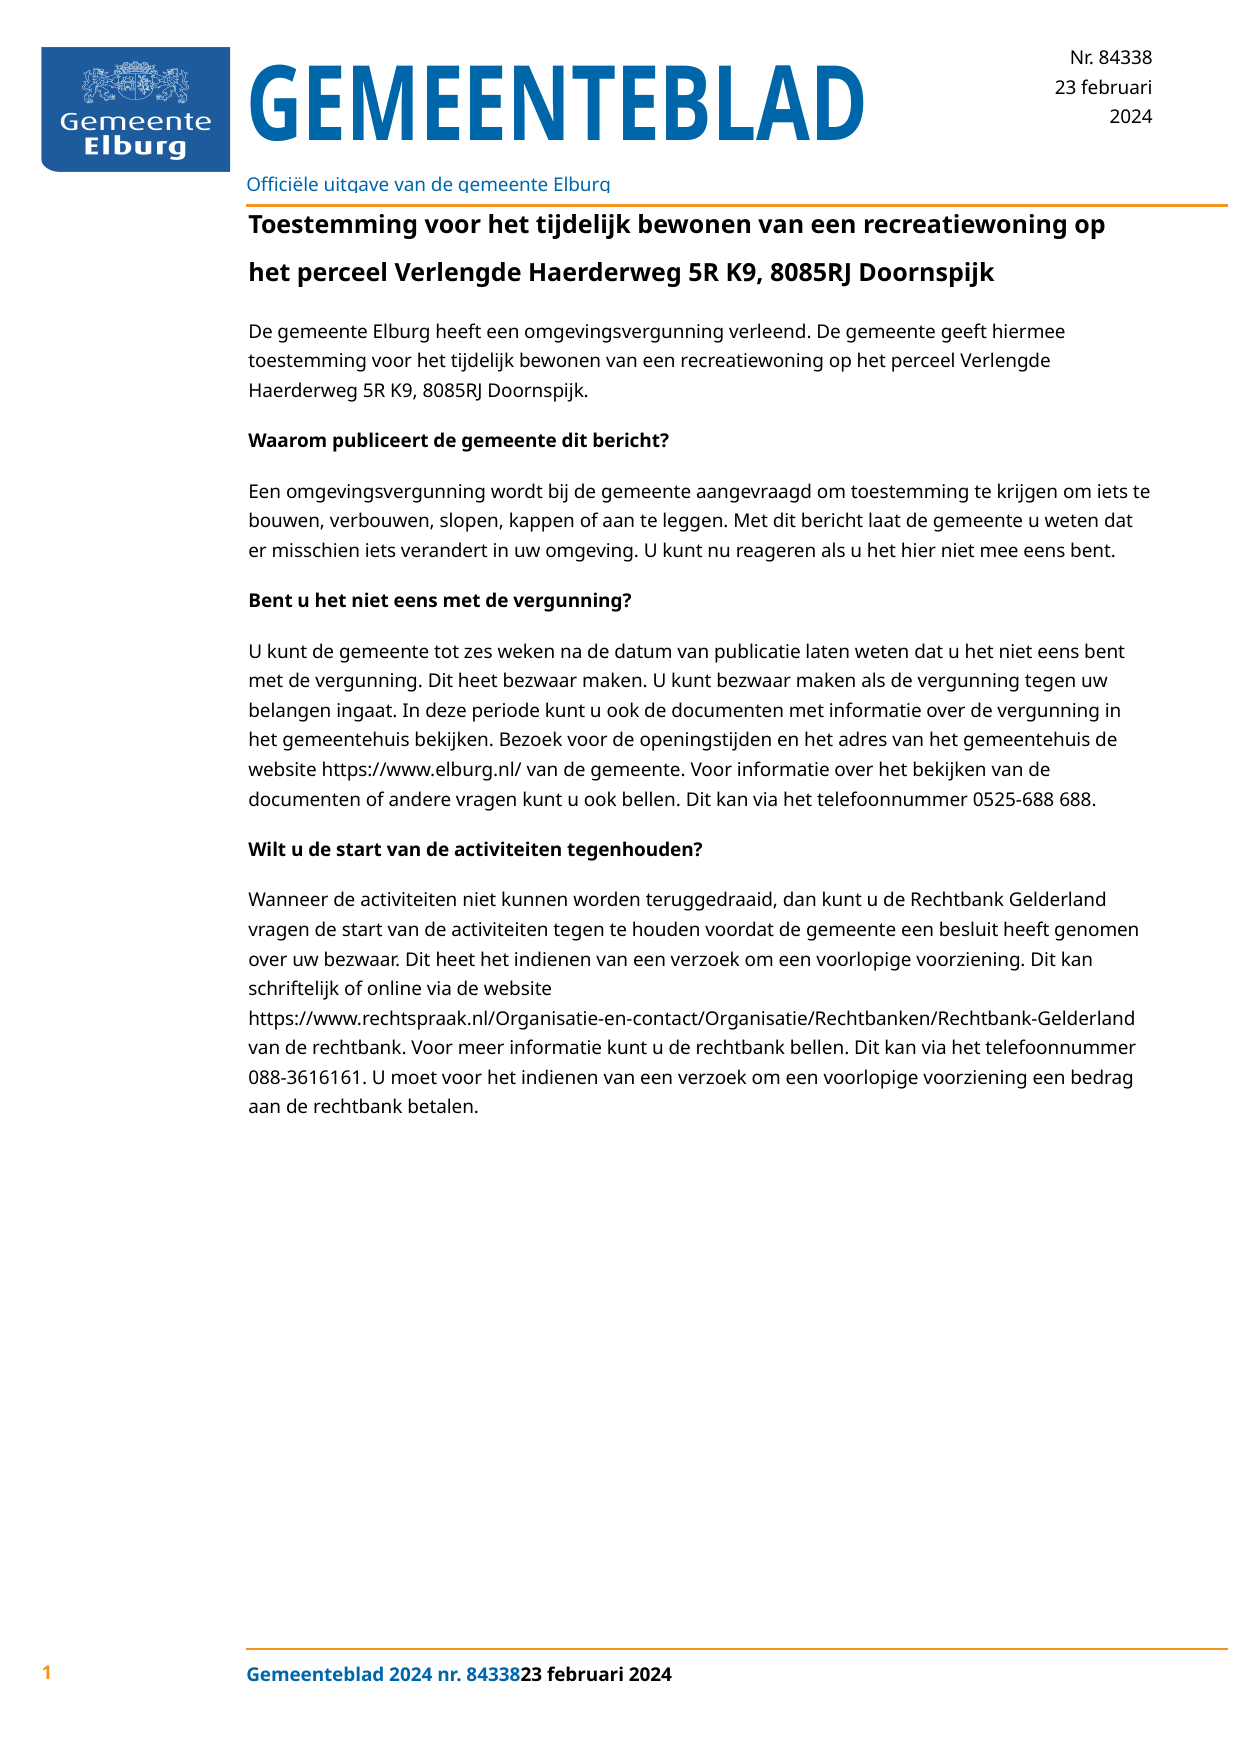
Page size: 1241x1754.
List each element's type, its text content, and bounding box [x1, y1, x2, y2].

text Waarom publiceert de gemeente dit bericht? [248, 427, 1152, 453]
picture [41, 47, 231, 172]
text Wanneer de activiteiten niet kunnen worden teruggedraaid, dan kunt u de Rechtbank Gelderland vragen de start van de activiteiten tegen te houden voordat de gemeente een besluit heeft genomen over uw bezwaar. Dit heet het indienen van een verzoek om een voorlopige voorziening. Dit kan schriftelijk of online via de website https://www.rechtspraak.nl/Organisatie-en-contact/Organisatie/Rechtbanken/Rechtbank-Gelderland van de rechtbank. Voor meer informatie kunt u de rechtbank bellen. Dit kan via het telefoonnummer 088-3616161. U moet voor het indienen van een verzoek om een voorlopige voorziening een bedrag aan de rechtbank betalen. [248, 887, 1152, 1119]
text Toestemming voor het tijdelijk bewonen van een recreatiewoning op het perceel Verlengde Haerderweg 5R K9, 8085RJ Doornspijk [248, 207, 1152, 288]
text Een omgevingsvergunning wordt bij de gemeente aangevraagd om toestemming te krijgen om iets te bouwen, verbouwen, slopen, kappen of aan te leggen. Met dit bericht laat de gemeente u weten dat er misschien iets verandert in uw omgeving. U kunt nu reageren als u het hier niet mee eens bent. [248, 478, 1152, 563]
text Wilt u de start van de activiteiten tegenhouden? [248, 836, 1152, 862]
text De gemeente Elburg heeft een omgevingsvergunning verleend. De gemeente geeft hiermee toestemming voor het tijdelijk bewonen van een recreatiewoning op het perceel Verlengde Haerderweg 5R K9, 8085RJ Doornspijk. [248, 318, 1152, 403]
text U kunt de gemeente tot zes weken na de datum van publicatie laten weten dat u het niet eens bent met de vergunning. Dit heet bezwaar maken. U kunt bezwaar maken als de vergunning tegen uw belangen ingaat. In deze periode kunt u ook de documenten met informatie over de vergunning in het gemeentehuis bekijken. Bezoek voor de openingstijden en het adres van het gemeentehuis de website https://www.elburg.nl/ van de gemeente. Voor informatie over het bekijken van de documenten of andere vragen kunt u ook bellen. Dit kan via het telefoonnummer 0525-688 688. [248, 638, 1152, 812]
text Bent u het niet eens met de vergunning? [248, 587, 1152, 613]
